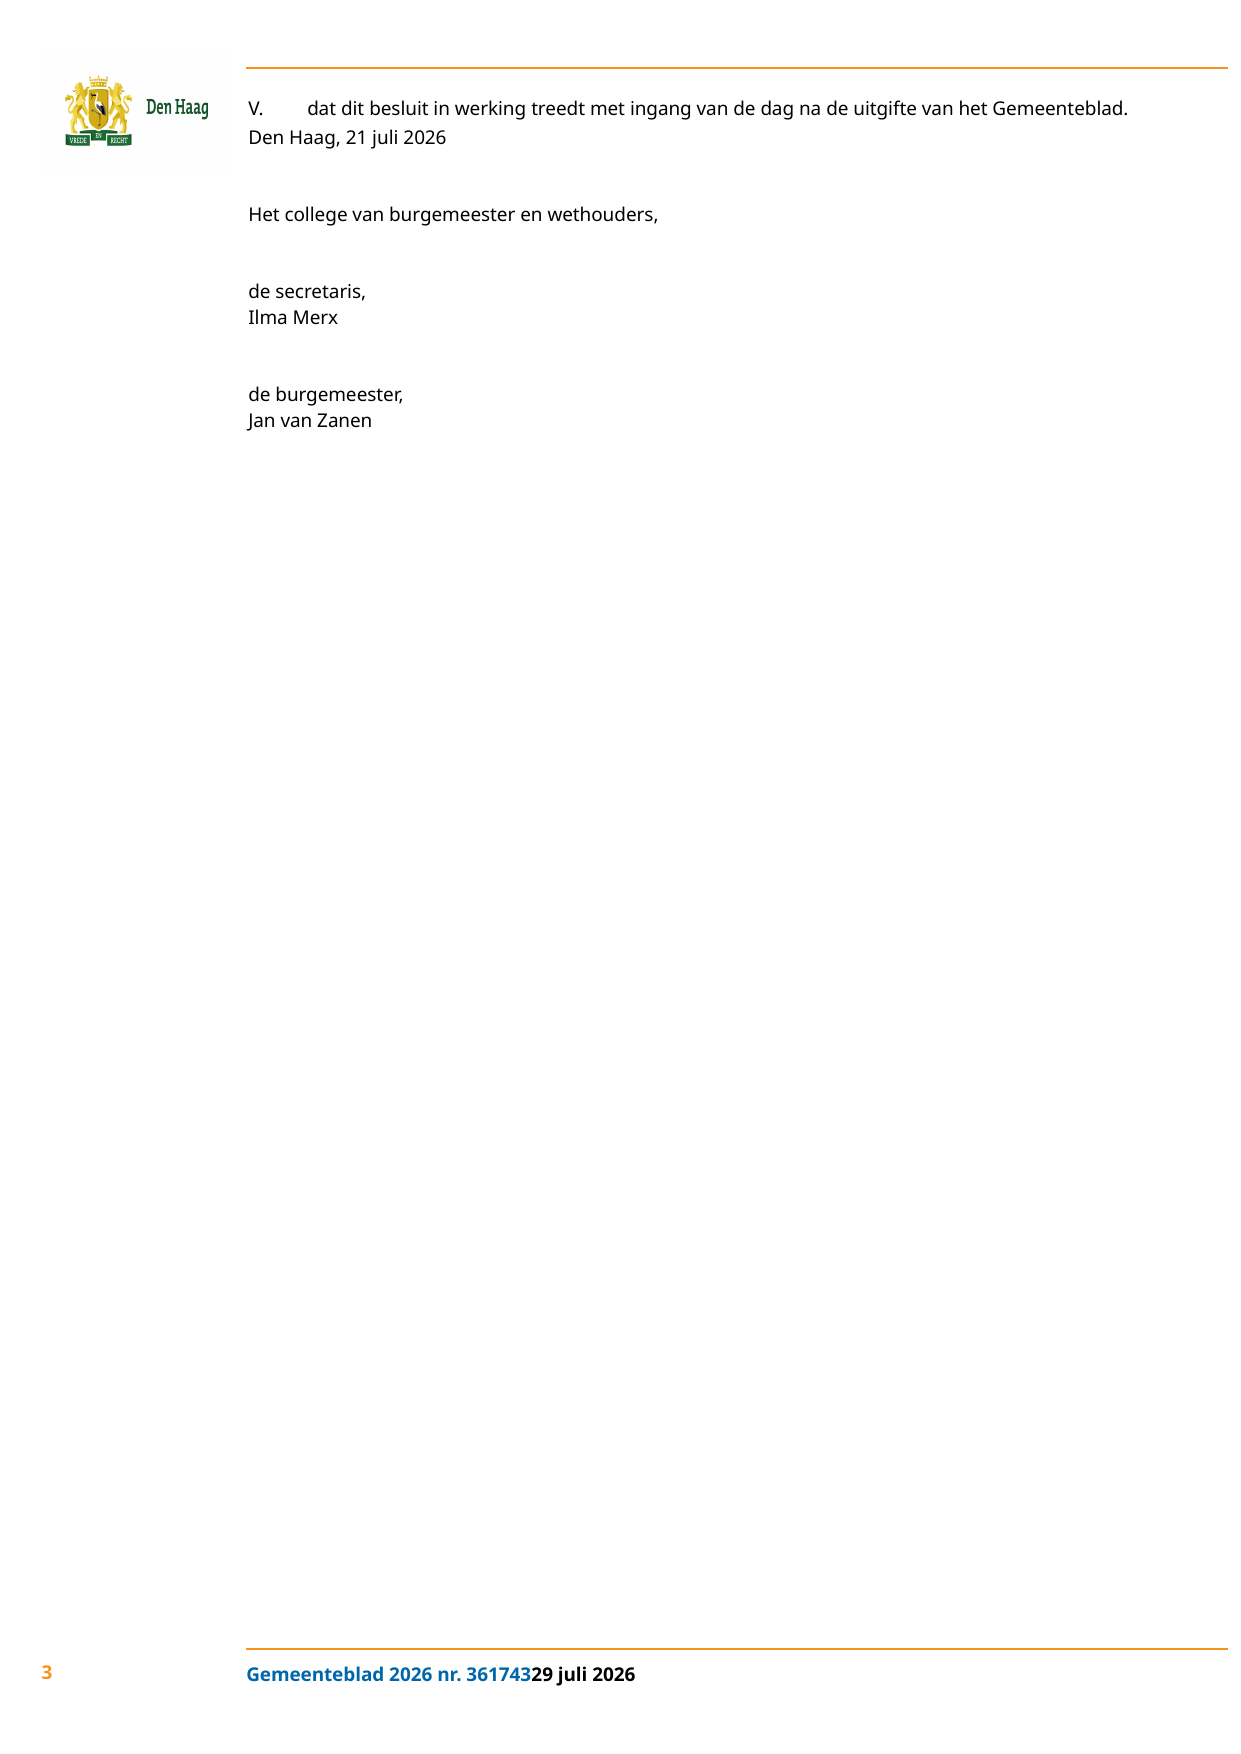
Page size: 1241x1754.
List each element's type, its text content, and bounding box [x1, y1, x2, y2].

picture [41, 47, 231, 172]
text de burgemeester, [248, 382, 1152, 407]
text Het college van burgemeester en wethouders, [248, 202, 1152, 227]
text Den Haag, 21 juli 2026 [248, 124, 1152, 150]
text Ilma Merx [248, 304, 1152, 330]
list dat dit besluit in werking treedt met ingang van de dag na de uitgifte van het Gemeenteblad. [248, 95, 1152, 121]
text Jan van Zanen [248, 407, 1152, 433]
text de secretaris, [248, 279, 1152, 304]
